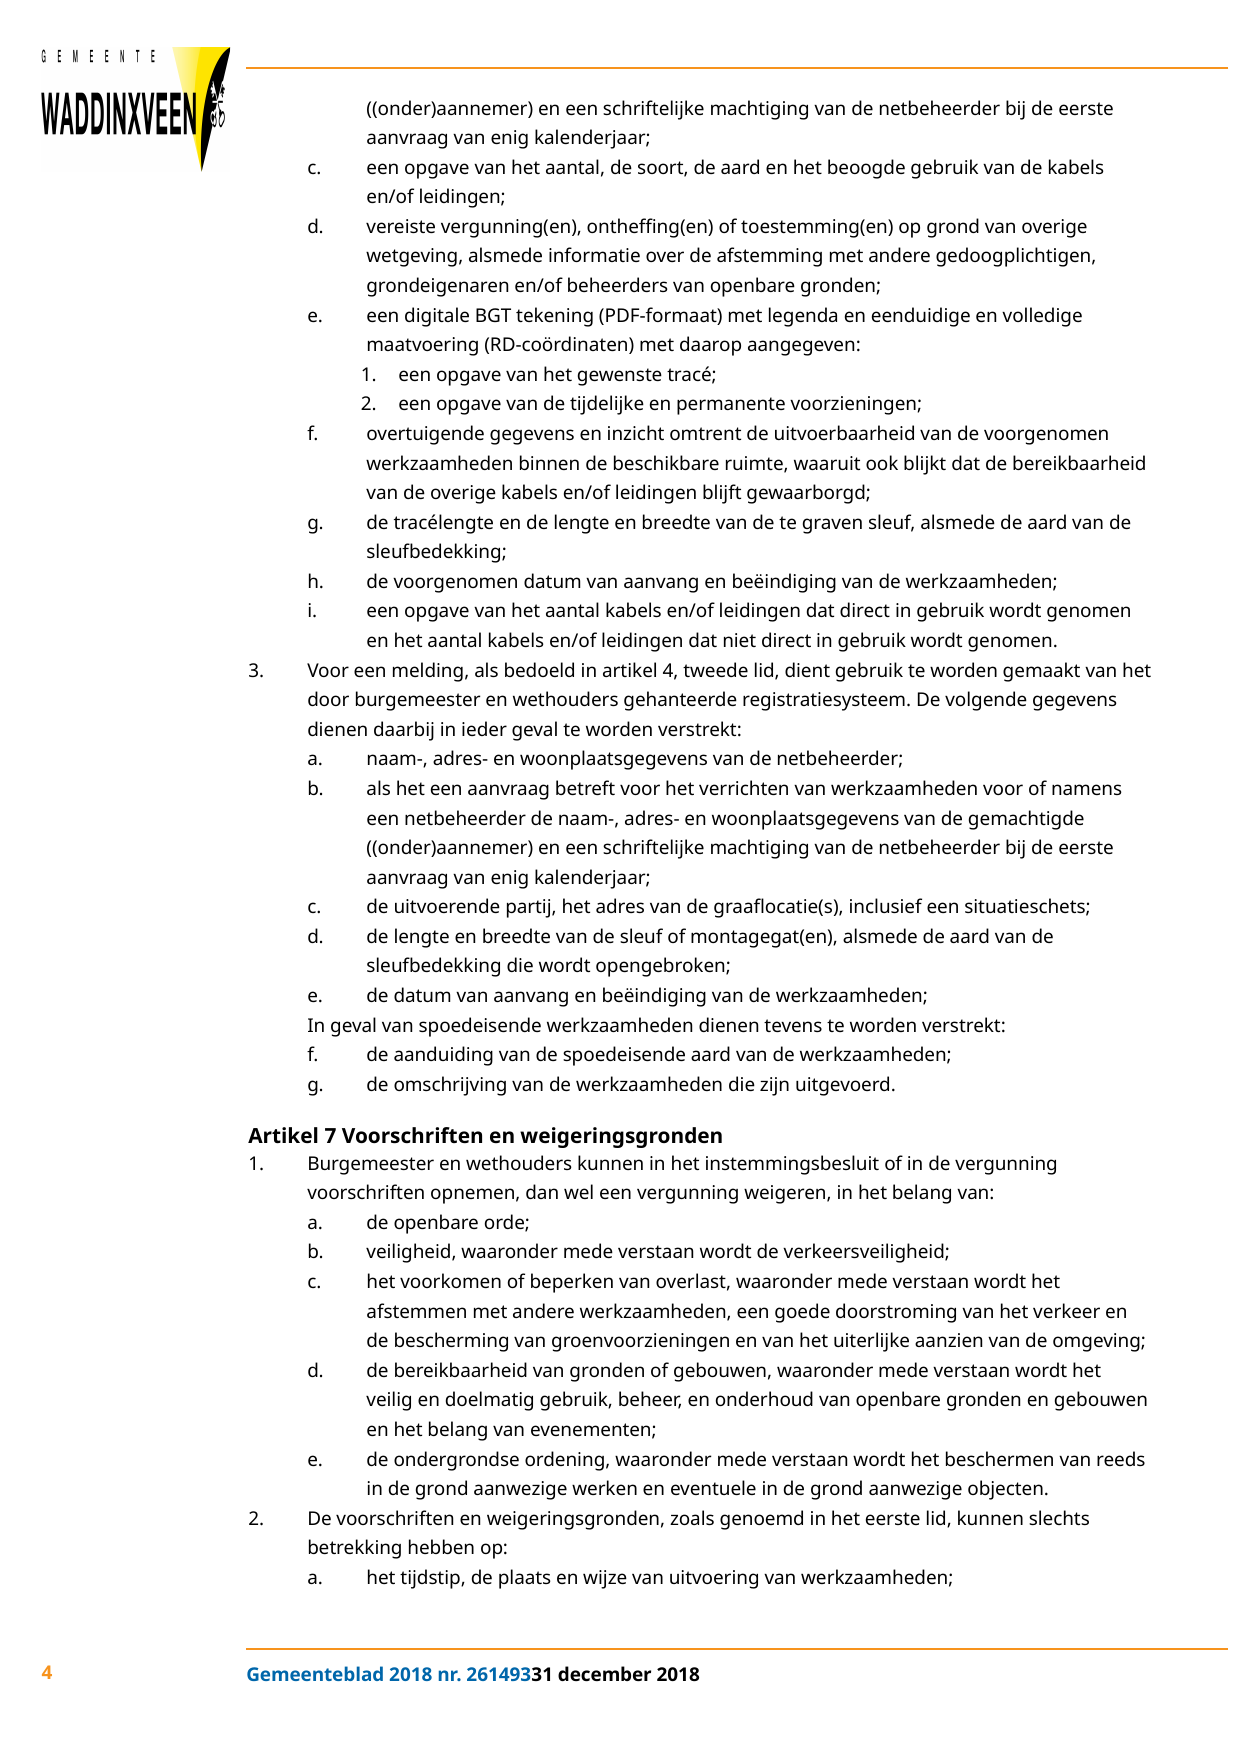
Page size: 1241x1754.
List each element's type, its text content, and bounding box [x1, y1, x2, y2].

list een opgave van het gewenste tracé; [361, 361, 1152, 387]
list naam-, adres- en woonplaatsgegevens van de netbeheerder; [307, 746, 1152, 771]
list de datum van aanvang en beëindiging van de werkzaamheden; [307, 982, 1152, 1008]
picture [41, 47, 231, 172]
list de openbare orde; [307, 1209, 1152, 1235]
list In geval van spoedeisende werkzaamheden dienen tevens te worden verstrekt: [248, 1012, 1152, 1038]
list De voorschriften en weigeringsgronden, zoals genoemd in het eerste lid, kunnen slechts betrekking hebben op: [248, 1505, 1152, 1560]
list het voorkomen of beperken van overlast, waaronder mede verstaan wordt het afstemmen met andere werkzaamheden, een goede doorstroming van het verkeer en de bescherming van groenvoorzieningen en van het uiterlijke aanzien van de omgeving; [307, 1268, 1152, 1353]
text Artikel 7 Voorschriften en weigeringsgronden [248, 1121, 1152, 1150]
list een opgave van de tijdelijke en permanente voorzieningen; [361, 391, 1152, 416]
list Voor een melding, als bedoeld in artikel 4, tweede lid, dient gebruik te worden gemaakt van het door burgemeester en wethouders gehanteerde registratiesysteem. De volgende gegevens dienen daarbij in ieder geval te worden verstrekt: [248, 657, 1152, 742]
list de bereikbaarheid van gronden of gebouwen, waaronder mede verstaan wordt het veilig en doelmatig gebruik, beheer, en onderhoud van openbare gronden en gebouwen en het belang van evenementen; [307, 1357, 1152, 1442]
list een digitale BGT tekening (PDF-formaat) met legenda en eenduidige en volledige maatvoering (RD-coördinaten) met daarop aangegeven: [307, 302, 1152, 357]
list de tracélengte en de lengte en breedte van de te graven sleuf, alsmede de aard van de sleufbedekking; [307, 509, 1152, 564]
list veiligheid, waaronder mede verstaan wordt de verkeersveiligheid; [307, 1239, 1152, 1264]
list de ondergrondse ordening, waaronder mede verstaan wordt het beschermen van reeds in de grond aanwezige werken en eventuele in de grond aanwezige objecten. [307, 1446, 1152, 1501]
list een opgave van het aantal kabels en/of leidingen dat direct in gebruik wordt genomen en het aantal kabels en/of leidingen dat niet direct in gebruik wordt genomen. [307, 598, 1152, 653]
list overtuigende gegevens en inzicht omtrent de uitvoerbaarheid van de voorgenomen werkzaamheden binnen de beschikbare ruimte, waaruit ook blijkt dat de bereikbaarheid van de overige kabels en/of leidingen blijft gewaarborgd; [307, 420, 1152, 505]
list als het een aanvraag betreft voor het verrichten van werkzaamheden voor of namens een netbeheerder de naam-, adres- en woonplaatsgegevens van de gemachtigde ((onder)aannemer) en een schriftelijke machtiging van de netbeheerder bij de eerste aanvraag van enig kalenderjaar; [307, 775, 1152, 890]
list ((onder)aannemer) en een schriftelijke machtiging van de netbeheerder bij de eerste aanvraag van enig kalenderjaar; [307, 95, 1152, 150]
list de uitvoerende partij, het adres van de graaflocatie(s), inclusief een situatieschets; [307, 893, 1152, 919]
list het tijdstip, de plaats en wijze van uitvoering van werkzaamheden; [307, 1564, 1152, 1590]
list de lengte en breedte van de sleuf of montagegat(en), alsmede de aard van de sleufbedekking die wordt opengebroken; [307, 923, 1152, 978]
list een opgave van het aantal, de soort, de aard en het beoogde gebruik van de kabels en/of leidingen; [307, 154, 1152, 209]
list Burgemeester en wethouders kunnen in het instemmingsbesluit of in de vergunning voorschriften opnemen, dan wel een vergunning weigeren, in het belang van: [248, 1150, 1152, 1205]
list de omschrijving van de werkzaamheden die zijn uitgevoerd. [307, 1071, 1152, 1097]
list de aanduiding van de spoedeisende aard van de werkzaamheden; [307, 1041, 1152, 1067]
list de voorgenomen datum van aanvang en beëindiging van de werkzaamheden; [307, 568, 1152, 594]
list vereiste vergunning(en), ontheffing(en) of toestemming(en) op grond van overige wetgeving, alsmede informatie over de afstemming met andere gedoogplichtigen, grondeigenaren en/of beheerders van openbare gronden; [307, 213, 1152, 298]
